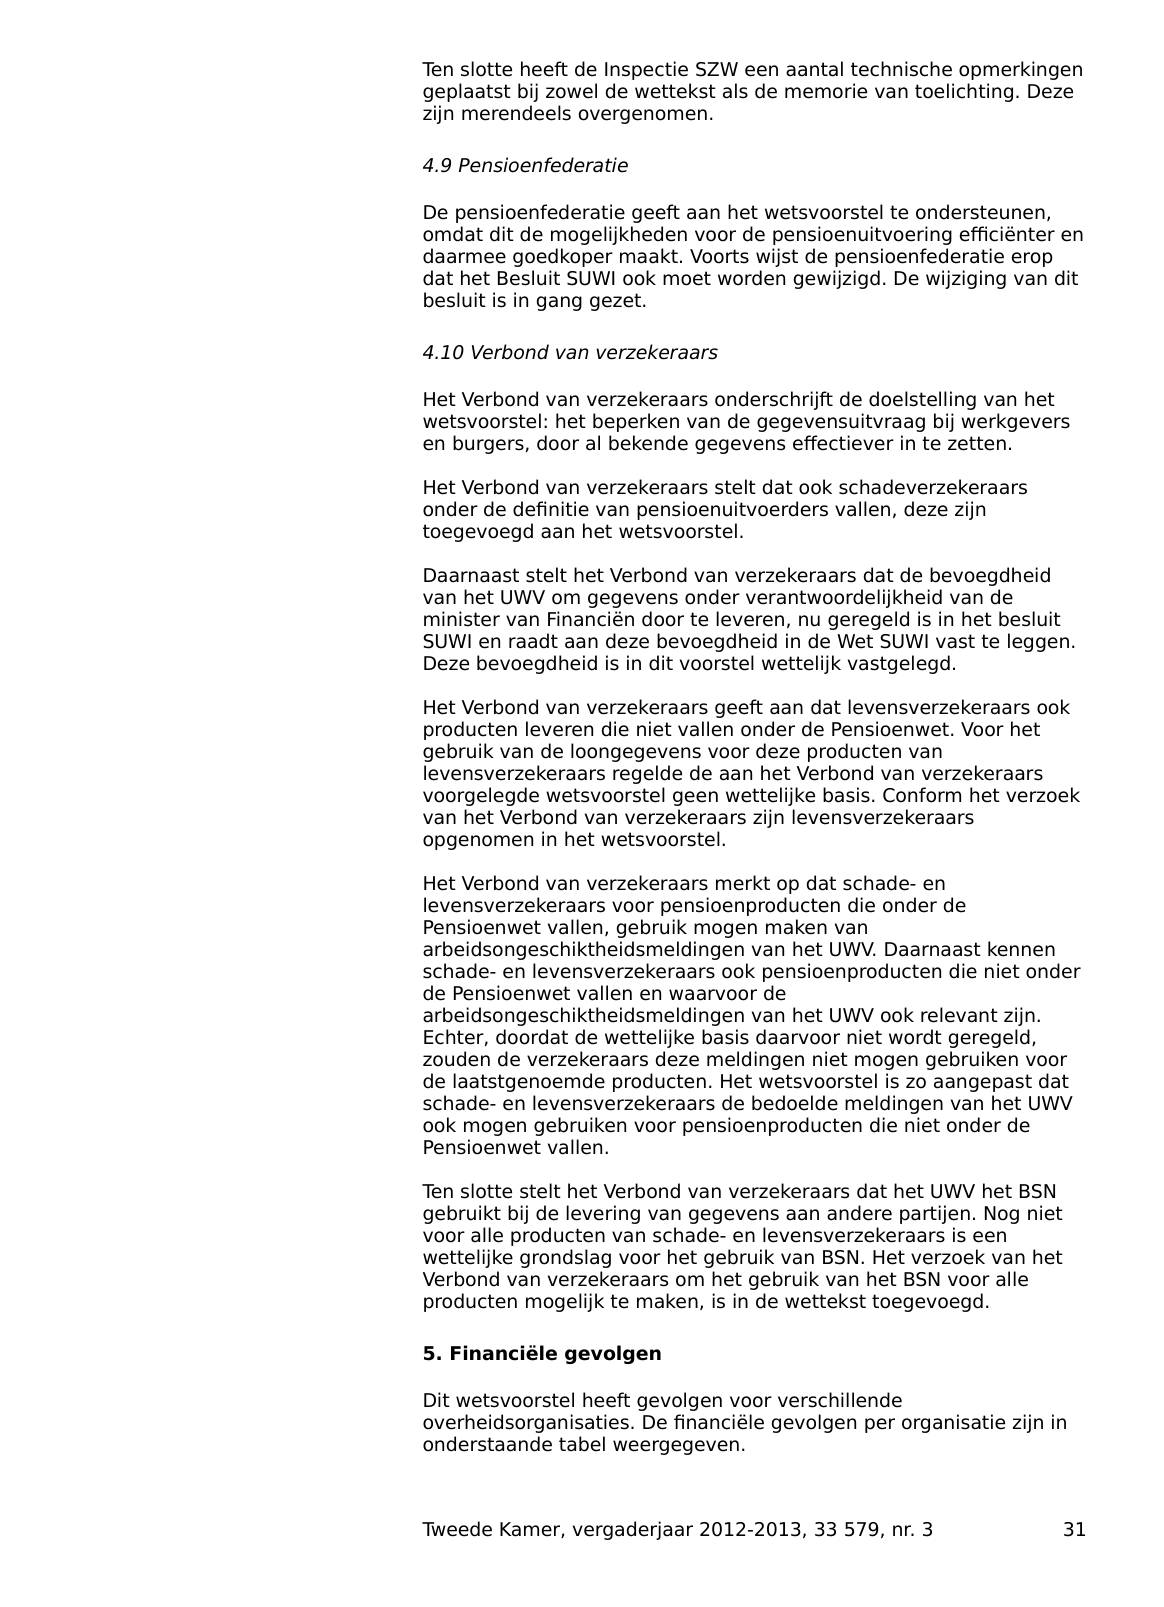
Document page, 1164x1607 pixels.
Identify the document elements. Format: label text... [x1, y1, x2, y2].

text Daarnaast stelt het Verbond van verzekeraars dat de bevoegdheid van het UWV om gegevens onder verantwoordelijkheid van de minister van Financiën door te leveren, nu geregeld is in het besluit SUWI en raadt aan deze bevoegdheid in de Wet SUWI vast te leggen. Deze bevoegdheid is in dit voorstel wettelijk vastgelegd. [422, 565, 1087, 675]
text De pensioenfederatie geeft aan het wetsvoorstel te ondersteunen, omdat dit de mogelijkheden voor de pensioenuitvoering efficiënter en daarmee goedkoper maakt. Voorts wijst de pensioenfederatie erop dat het Besluit SUWI ook moet worden gewijzigd. De wijziging van dit besluit is in gang gezet. [422, 202, 1087, 312]
text Het Verbond van verzekeraars geeft aan dat levensverzekeraars ook producten leveren die niet vallen onder de Pensioenwet. Voor het gebruik van de loongegevens voor deze producten van levensverzekeraars regelde de aan het Verbond van verzekeraars voorgelegde wetsvoorstel geen wettelijke basis. Conform het verzoek van het Verbond van verzekeraars zijn levensverzekeraars opgenomen in het wetsvoorstel. [422, 697, 1087, 851]
subtitle 4.10 Verbond van verzekeraars [422, 342, 1087, 364]
text Dit wetsvoorstel heeft gevolgen voor verschillende overheidsorganisaties. De financiële gevolgen per organisatie zijn in onderstaande tabel weergegeven. [422, 1390, 1087, 1456]
subtitle 4.9 Pensioenfederatie [422, 155, 1087, 177]
subtitle 5. Financiële gevolgen [422, 1343, 1087, 1365]
text Ten slotte heeft de Inspectie SZW een aantal technische opmerkingen geplaatst bij zowel de wettekst als de memorie van toelichting. Deze zijn merendeels overgenomen. [422, 59, 1087, 125]
text Ten slotte stelt het Verbond van verzekeraars dat het UWV het BSN gebruikt bij de levering van gegevens aan andere partijen. Nog niet voor alle producten van schade- en levensverzekeraars is een wettelijke grondslag voor het gebruik van BSN. Het verzoek van het Verbond van verzekeraars om het gebruik van het BSN voor alle producten mogelijk te maken, is in de wettekst toegevoegd. [422, 1181, 1087, 1313]
text Het Verbond van verzekeraars stelt dat ook schadeverzekeraars onder de definitie van pensioenuitvoerders vallen, deze zijn toegevoegd aan het wetsvoorstel. [422, 477, 1087, 543]
text Het Verbond van verzekeraars merkt op dat schade- en levensverzekeraars voor pensioenproducten die onder de Pensioenwet vallen, gebruik mogen maken van arbeidsongeschiktheidsmeldingen van het UWV. Daarnaast kennen schade- en levensverzekeraars ook pensioenproducten die niet onder de Pensioenwet vallen en waarvoor de arbeidsongeschiktheidsmeldingen van het UWV ook relevant zijn. Echter, doordat de wettelijke basis daarvoor niet wordt geregeld, zouden de verzekeraars deze meldingen niet mogen gebruiken voor de laatstgenoemde producten. Het wetsvoorstel is zo aangepast dat schade- en levensverzekeraars de bedoelde meldingen van het UWV ook mogen gebruiken voor pensioenproducten die niet onder de Pensioenwet vallen. [422, 873, 1087, 1159]
text Het Verbond van verzekeraars onderschrijft de doelstelling van het wetsvoorstel: het beperken van de gegevensuitvraag bij werkgevers en burgers, door al bekende gegevens effectiever in te zetten. [422, 389, 1087, 455]
